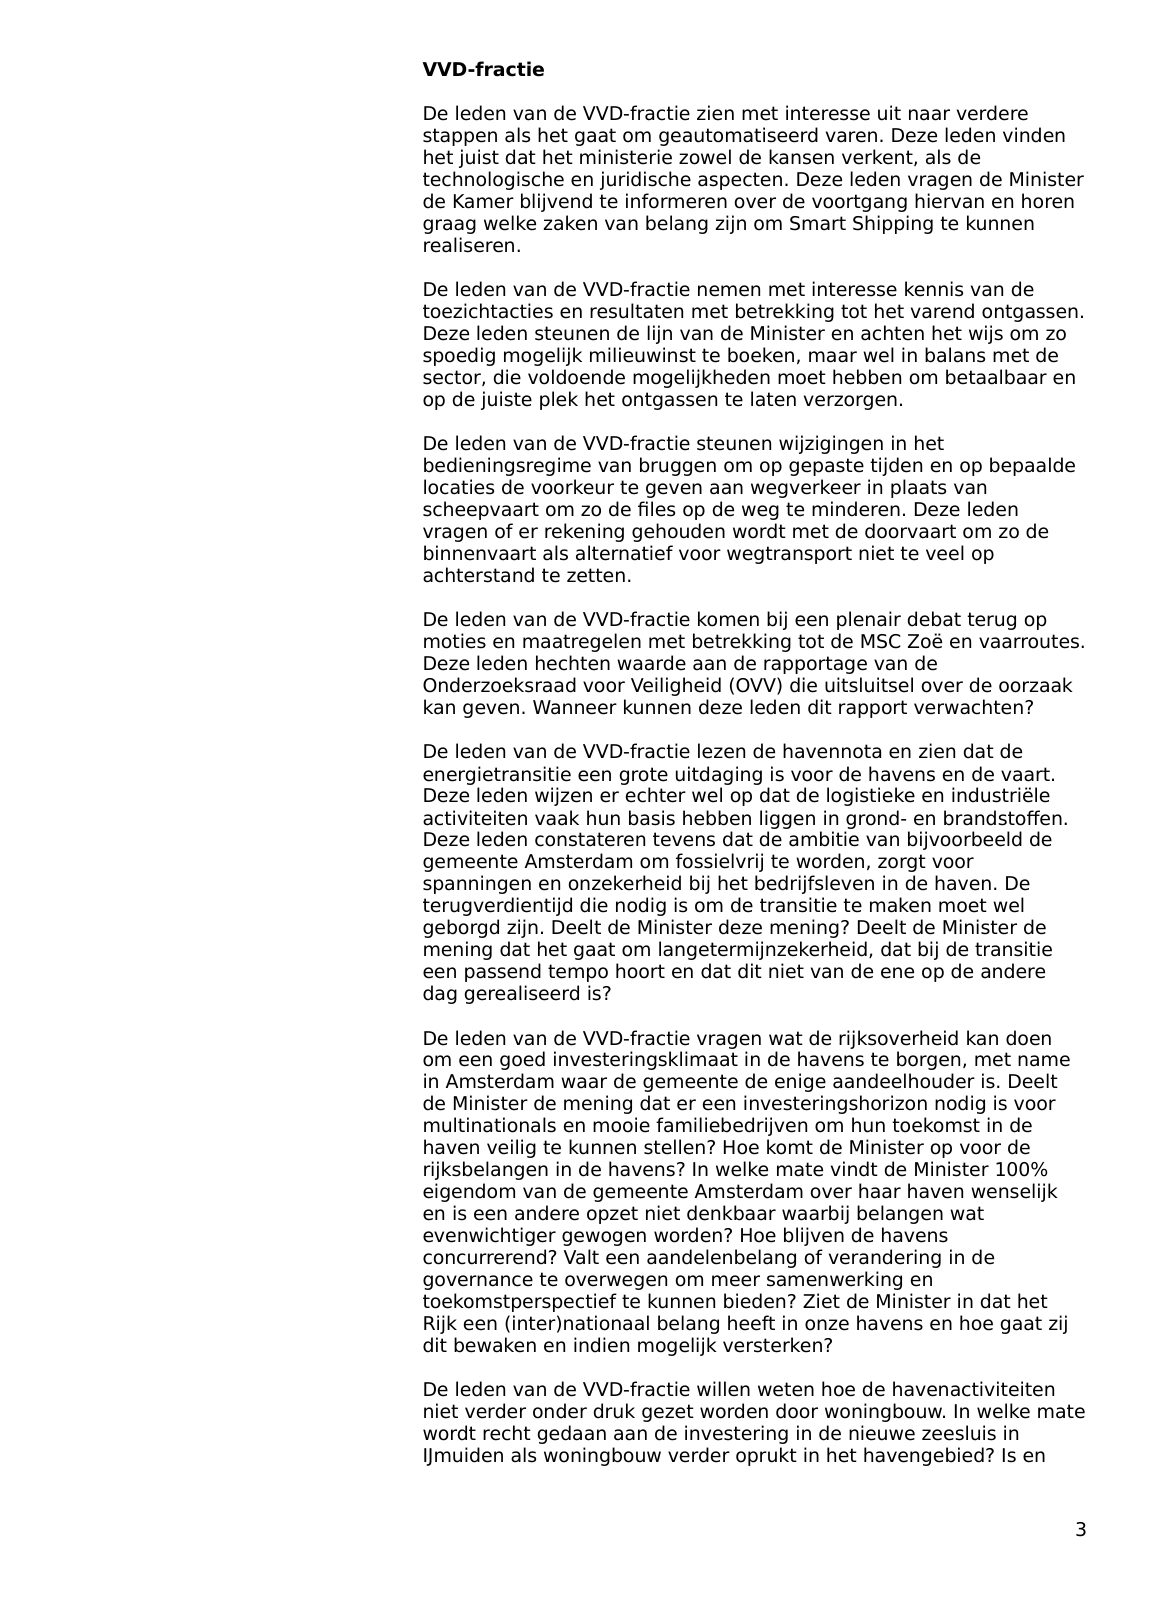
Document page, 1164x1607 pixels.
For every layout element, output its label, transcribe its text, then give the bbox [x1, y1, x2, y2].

text De leden van de VVD-fractie nemen met interesse kennis van de toezichtacties en resultaten met betrekking tot het varend ontgassen. Deze leden steunen de lijn van de Minister en achten het wijs om zo spoedig mogelijk milieuwinst te boeken, maar wel in balans met de sector, die voldoende mogelijkheden moet hebben om betaalbaar en op de juiste plek het ontgassen te laten verzorgen. [422, 279, 1087, 411]
text De leden van de VVD-fractie zien met interesse uit naar verdere stappen als het gaat om geautomatiseerd varen. Deze leden vinden het juist dat het ministerie zowel de kansen verkent, als de technologische en juridische aspecten. Deze leden vragen de Minister de Kamer blijvend te informeren over de voortgang hiervan en horen graag welke zaken van belang zijn om Smart Shipping te kunnen realiseren. [422, 103, 1087, 257]
text De leden van de VVD-fractie komen bij een plenair debat terug op moties en maatregelen met betrekking tot de MSC Zoë en vaarroutes. Deze leden hechten waarde aan de rapportage van de Onderzoeksraad voor Veiligheid (OVV) die uitsluitsel over de oorzaak kan geven. Wanneer kunnen deze leden dit rapport verwachten? [422, 609, 1087, 719]
subtitle VVD-fractie [422, 59, 1087, 81]
text De leden van de VVD-fractie lezen de havennota en zien dat de energietransitie een grote uitdaging is voor de havens en de vaart. Deze leden wijzen er echter wel op dat de logistieke en industriële activiteiten vaak hun basis hebben liggen in grond- en brandstoffen. Deze leden constateren tevens dat de ambitie van bijvoorbeeld de gemeente Amsterdam om fossielvrij te worden, zorgt voor spanningen en onzekerheid bij het bedrijfsleven in de haven. De terugverdientijd die nodig is om de transitie te maken moet wel geborgd zijn. Deelt de Minister deze mening? Deelt de Minister de mening dat het gaat om langetermijnzekerheid, dat bij de transitie een passend tempo hoort en dat dit niet van de ene op de andere dag gerealiseerd is? [422, 741, 1087, 1005]
text De leden van de VVD-fractie willen weten hoe de havenactiviteiten niet verder onder druk gezet worden door woningbouw. In welke mate wordt recht gedaan aan de investering in de nieuwe zeesluis in IJmuiden als woningbouw verder oprukt in het havengebied? Is en [422, 1379, 1087, 1467]
text De leden van de VVD-fractie steunen wijzigingen in het bedieningsregime van bruggen om op gepaste tijden en op bepaalde locaties de voorkeur te geven aan wegverkeer in plaats van scheepvaart om zo de files op de weg te minderen. Deze leden vragen of er rekening gehouden wordt met de doorvaart om zo de binnenvaart als alternatief voor wegtransport niet te veel op achterstand te zetten. [422, 433, 1087, 587]
text De leden van de VVD-fractie vragen wat de rijksoverheid kan doen om een goed investeringsklimaat in de havens te borgen, met name in Amsterdam waar de gemeente de enige aandeelhouder is. Deelt de Minister de mening dat er een investeringshorizon nodig is voor multinationals en mooie familiebedrijven om hun toekomst in de haven veilig te kunnen stellen? Hoe komt de Minister op voor de rijksbelangen in de havens? In welke mate vindt de Minister 100% eigendom van de gemeente Amsterdam over haar haven wenselijk en is een andere opzet niet denkbaar waarbij belangen wat evenwichtiger gewogen worden? Hoe blijven de havens concurrerend? Valt een aandelenbelang of verandering in de governance te overwegen om meer samenwerking en toekomstperspectief te kunnen bieden? Ziet de Minister in dat het Rijk een (inter)nationaal belang heeft in onze havens en hoe gaat zij dit bewaken en indien mogelijk versterken? [422, 1027, 1087, 1357]
